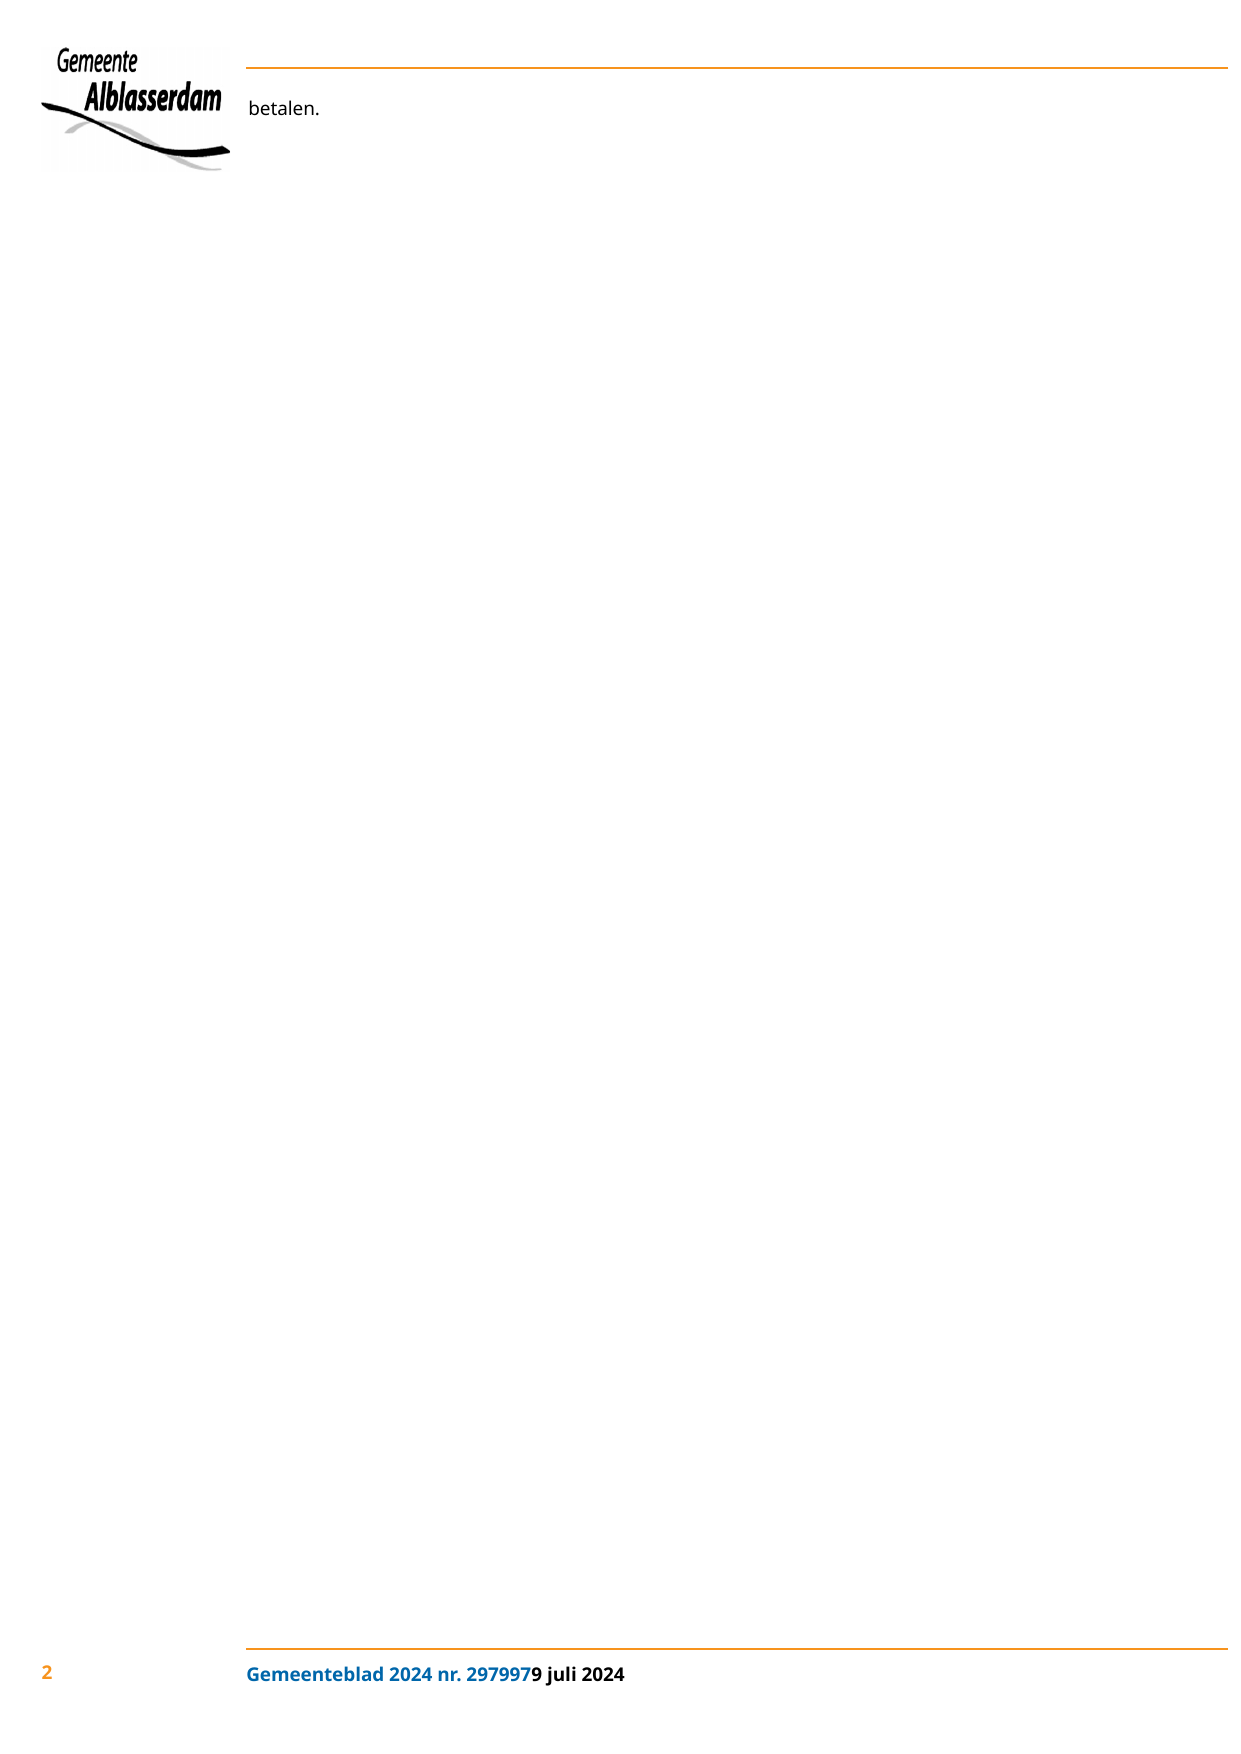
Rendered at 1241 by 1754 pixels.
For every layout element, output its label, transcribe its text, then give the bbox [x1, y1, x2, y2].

text betalen. [248, 95, 1152, 121]
picture [41, 47, 231, 172]
